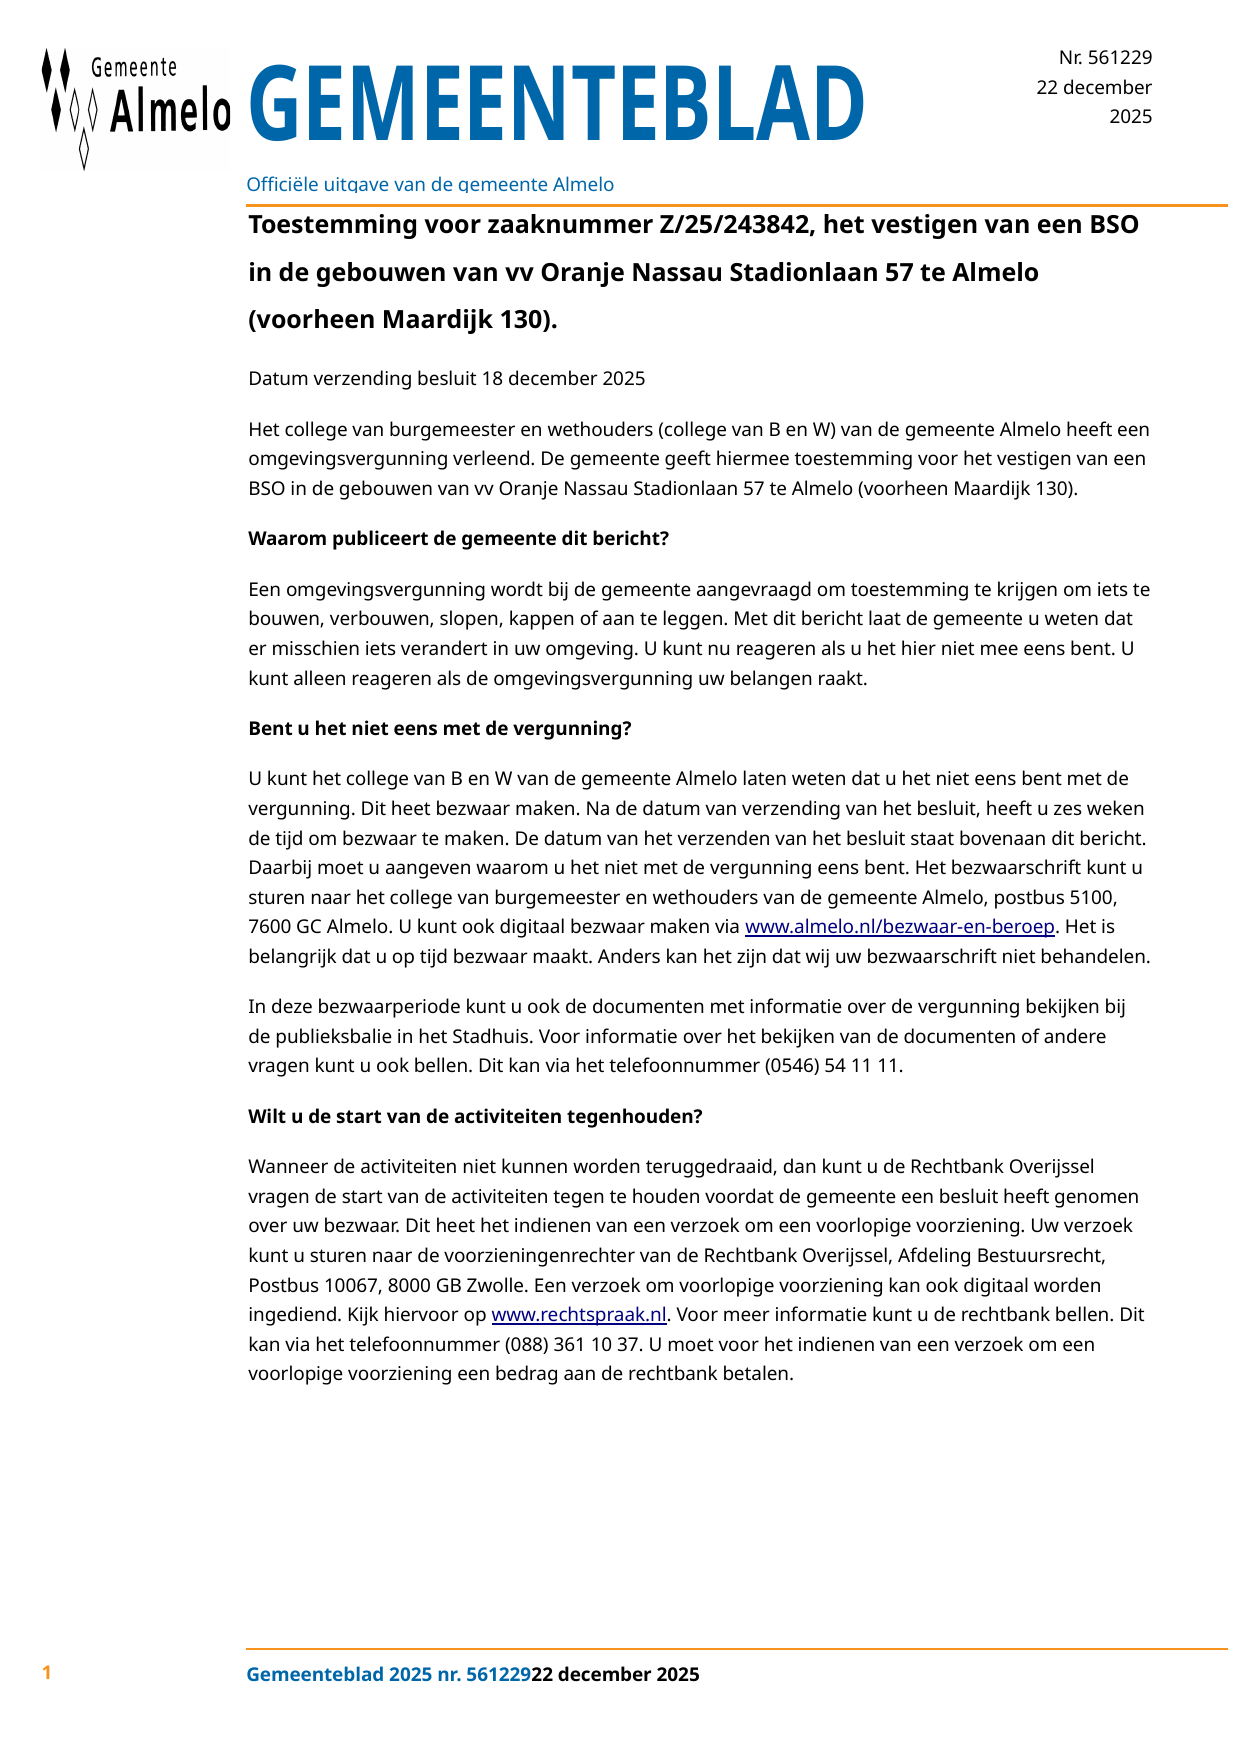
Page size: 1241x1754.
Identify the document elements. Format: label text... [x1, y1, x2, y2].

text Bent u het niet eens met de vergunning? [248, 715, 1152, 741]
text Wilt u de start van de activiteiten tegenhouden? [248, 1103, 1152, 1129]
text Toestemming voor zaaknummer Z/25/243842, het vestigen van een BSO in de gebouwen van vv Oranje Nassau Stadionlaan 57 te Almelo (voorheen Maardijk 130). [248, 207, 1152, 336]
text Het college van burgemeester en wethouders (college van B en W) van de gemeente Almelo heeft een omgevingsvergunning verleend. De gemeente geeft hiermee toestemming voor het vestigen van een BSO in de gebouwen van vv Oranje Nassau Stadionlaan 57 te Almelo (voorheen Maardijk 130). [248, 416, 1152, 501]
text Waarom publiceert de gemeente dit bericht? [248, 526, 1152, 551]
text Datum verzending besluit 18 december 2025 [248, 366, 1152, 391]
picture [41, 47, 231, 172]
text In deze bezwaarperiode kunt u ook de documenten met informatie over de vergunning bekijken bij de publieksbalie in het Stadhuis. Voor informatie over het bekijken van de documenten of andere vragen kunt u ook bellen. Dit kan via het telefoonnummer (0546) 54 11 11. [248, 993, 1152, 1078]
text Een omgevingsvergunning wordt bij de gemeente aangevraagd om toestemming te krijgen om iets te bouwen, verbouwen, slopen, kappen of aan te leggen. Met dit bericht laat de gemeente u weten dat er misschien iets verandert in uw omgeving. U kunt nu reageren als u het hier niet mee eens bent. U kunt alleen reageren als de omgevingsvergunning uw belangen raakt. [248, 576, 1152, 690]
text U kunt het college van B en W van de gemeente Almelo laten weten dat u het niet eens bent met de vergunning. Dit heet bezwaar maken. Na de datum van verzending van het besluit, heeft u zes weken de tijd om bezwaar te maken. De datum van het verzenden van het besluit staat bovenaan dit bericht. Daarbij moet u aangeven waarom u het niet met de vergunning eens bent. Het bezwaarschrift kunt u sturen naar het college van burgemeester en wethouders van de gemeente Almelo, postbus 5100, 7600 GC Almelo. U kunt ook digitaal bezwaar maken via www.almelo.nl/bezwaar-en-beroep. Het is belangrijk dat u op tijd bezwaar maakt. Anders kan het zijn dat wij uw bezwaarschrift niet behandelen. [248, 766, 1152, 969]
text Wanneer de activiteiten niet kunnen worden teruggedraaid, dan kunt u de Rechtbank Overijssel vragen de start van de activiteiten tegen te houden voordat de gemeente een besluit heeft genomen over uw bezwaar. Dit heet het indienen van een verzoek om een voorlopige voorziening. Uw verzoek kunt u sturen naar de voorzieningenrechter van de Rechtbank Overijssel, Afdeling Bestuursrecht, Postbus 10067, 8000 GB Zwolle. Een verzoek om voorlopige voorziening kan ook digitaal worden ingediend. Kijk hiervoor op www.rechtspraak.nl. Voor meer informatie kunt u de rechtbank bellen. Dit kan via het telefoonnummer (088) 361 10 37. U moet voor het indienen van een verzoek om een voorlopige voorziening een bedrag aan de rechtbank betalen. [248, 1153, 1152, 1386]
